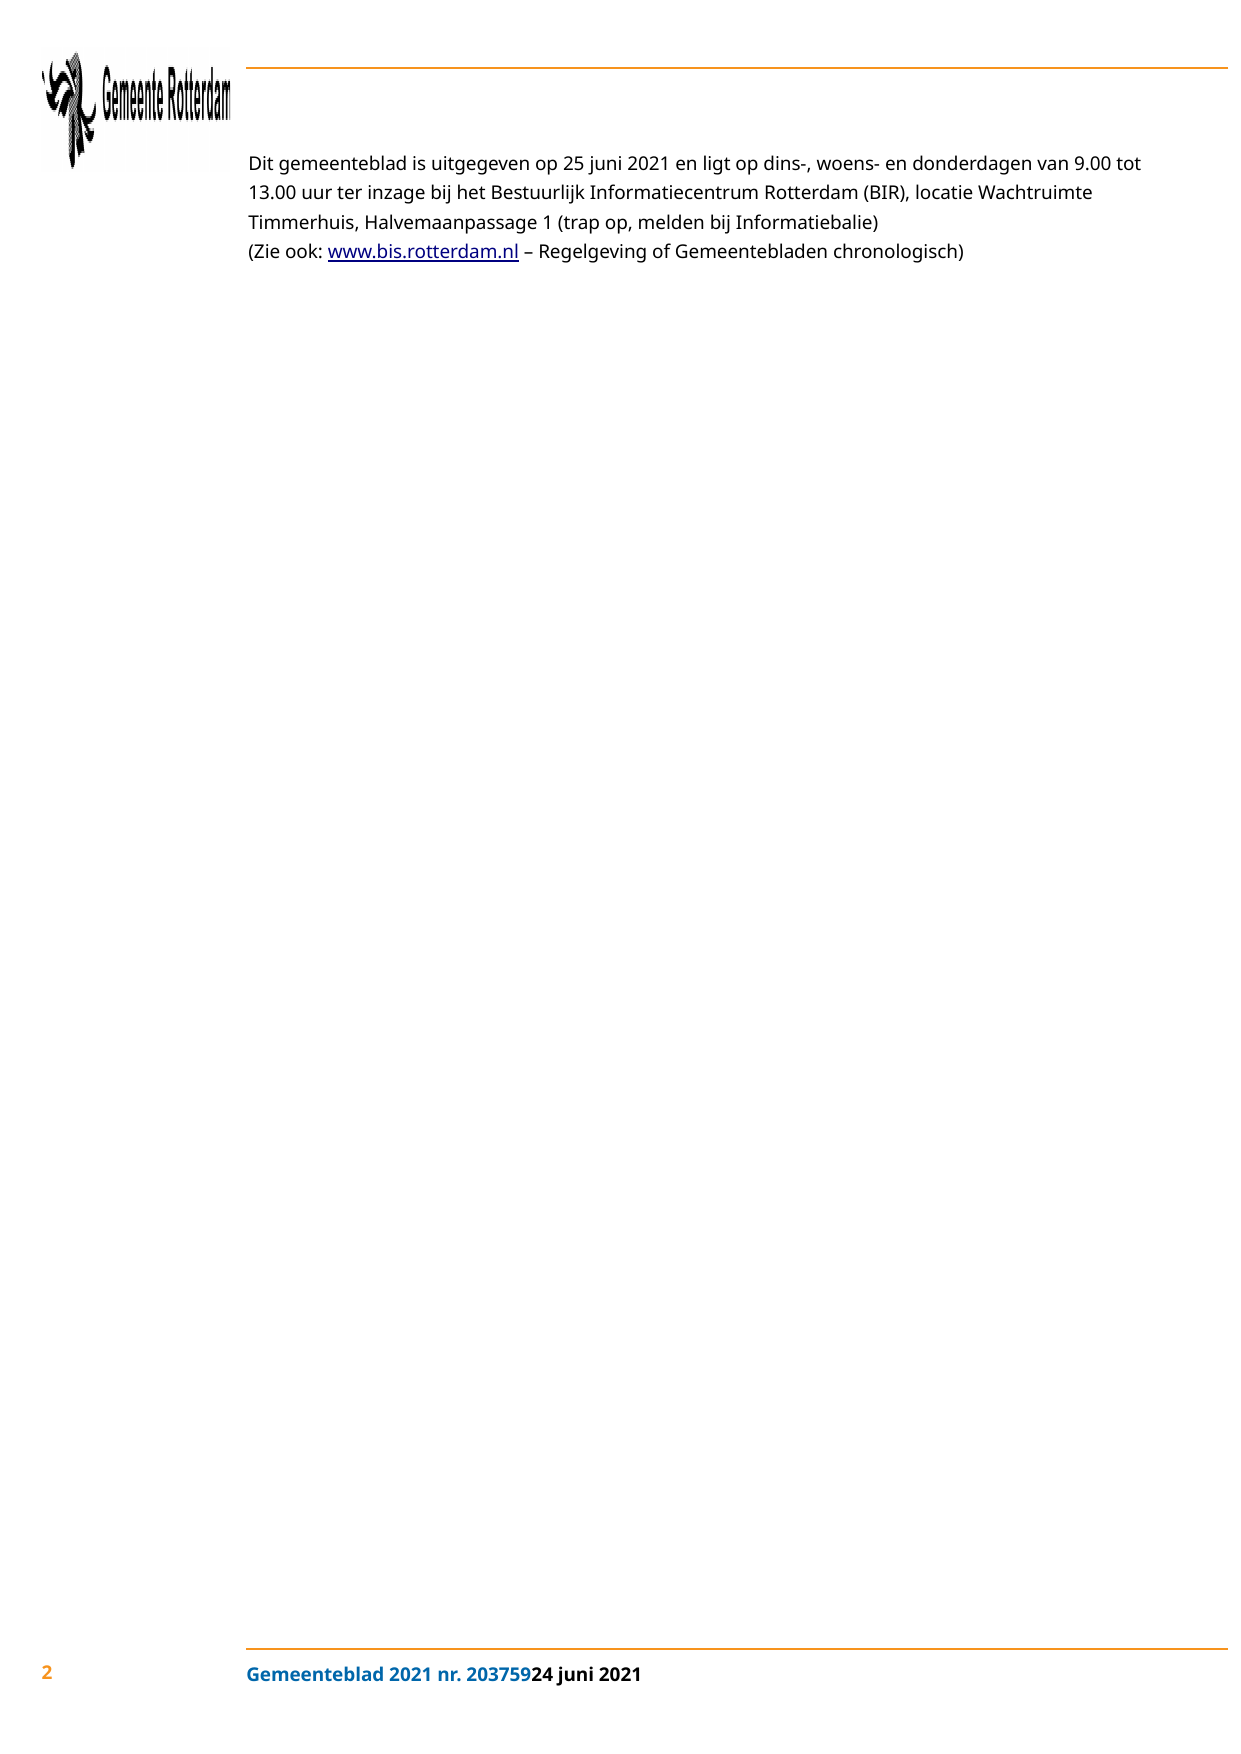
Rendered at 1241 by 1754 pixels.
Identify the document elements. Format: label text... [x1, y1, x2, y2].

text (Zie ook: www.bis.rotterdam.nl – Regelgeving of Gemeentebladen chronologisch) [248, 238, 1152, 264]
picture [41, 47, 231, 172]
text Dit gemeenteblad is uitgegeven op 25 juni 2021 en ligt op dins-, woens- en donderdagen van 9.00 tot 13.00 uur ter inzage bij het Bestuurlijk Informatiecentrum Rotterdam (BIR), locatie Wachtruimte Timmerhuis, Halvemaanpassage 1 (trap op, melden bij Informatiebalie) [248, 150, 1152, 234]
